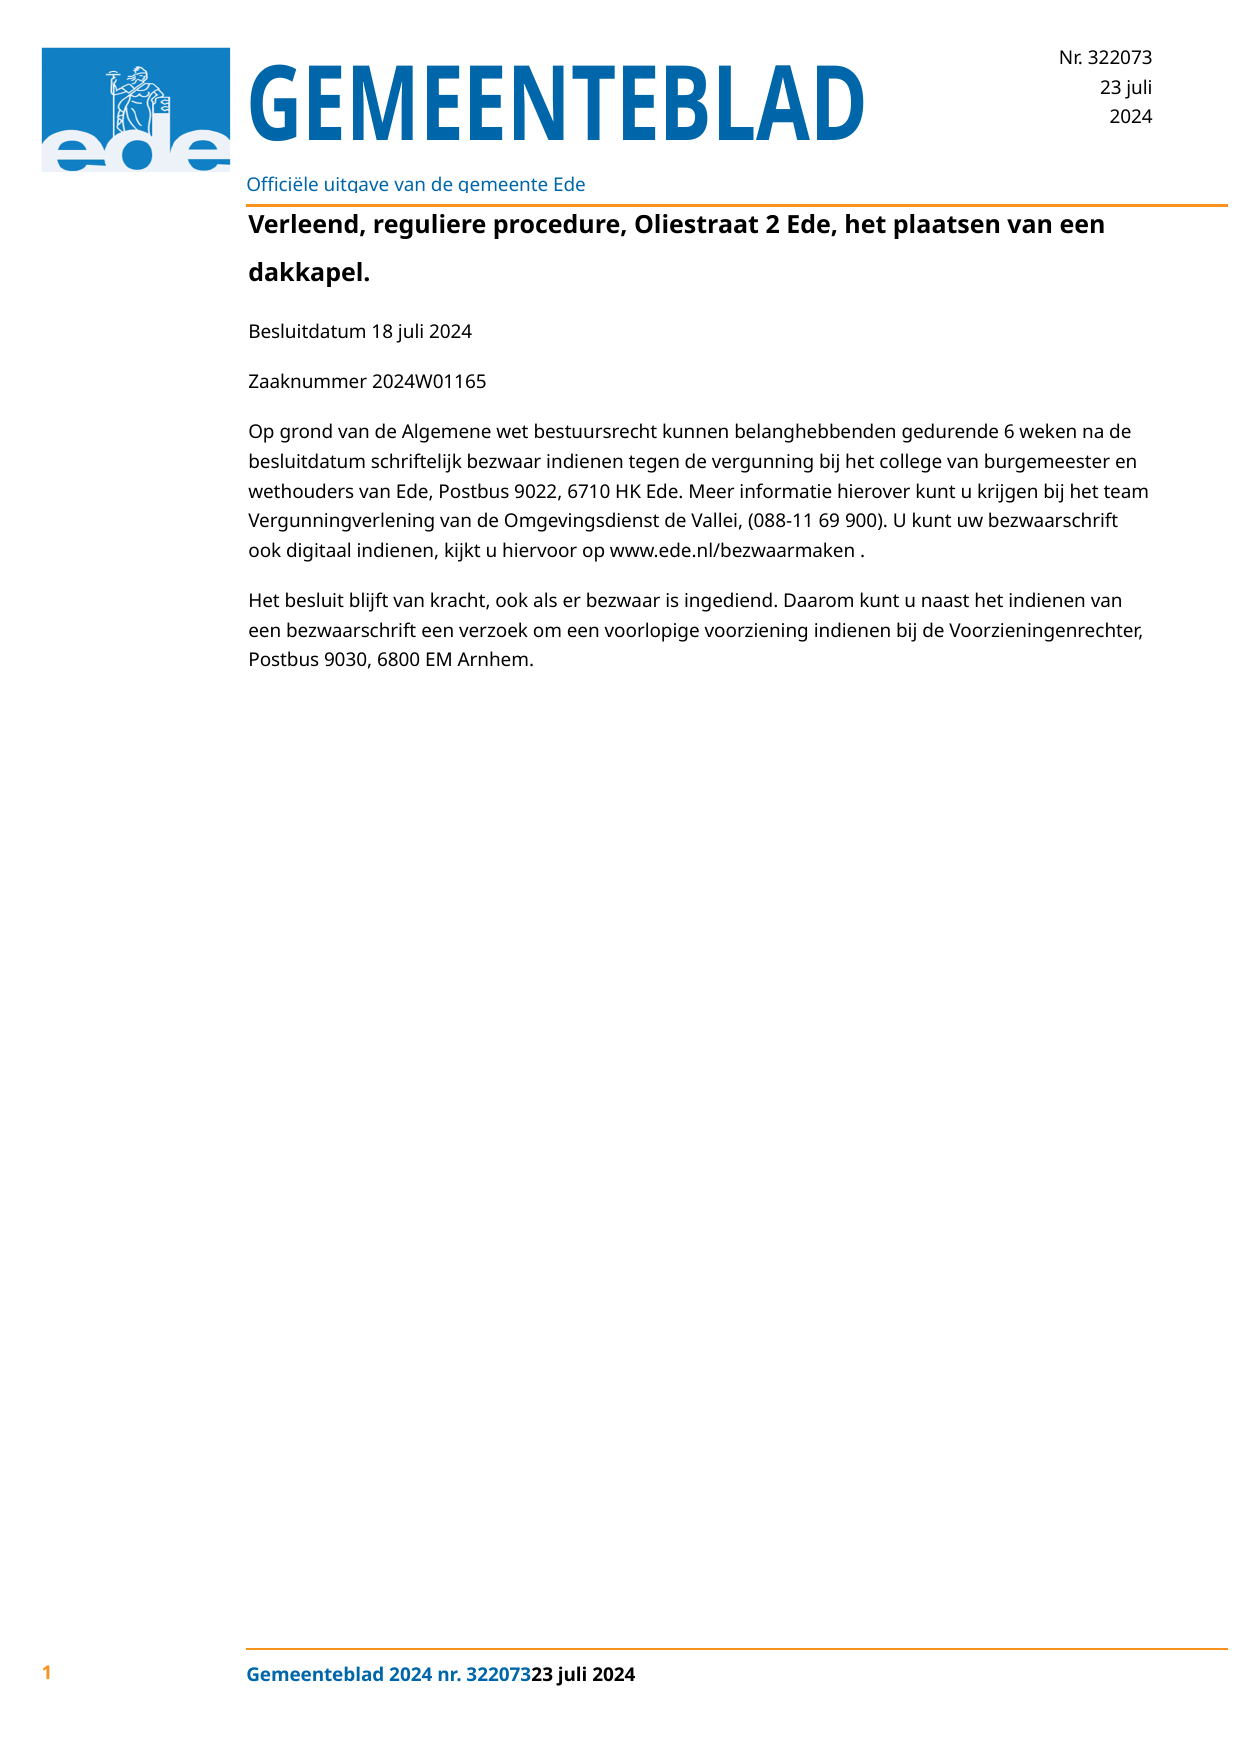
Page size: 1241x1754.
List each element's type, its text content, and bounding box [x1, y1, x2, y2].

text Besluitdatum 18 juli 2024 [248, 318, 1152, 344]
text Verleend, reguliere procedure, Oliestraat 2 Ede, het plaatsen van een dakkapel. [248, 207, 1152, 288]
text Het besluit blijft van kracht, ook als er bezwaar is ingediend. Daarom kunt u naast het indienen van een bezwaarschrift een verzoek om een voorlopige voorziening indienen bij de Voorzieningenrechter, Postbus 9030, 6800 EM Arnhem. [248, 587, 1152, 672]
text Op grond van de Algemene wet bestuursrecht kunnen belanghebbenden gedurende 6 weken na de besluitdatum schriftelijk bezwaar indienen tegen de vergunning bij het college van burgemeester en wethouders van Ede, Postbus 9022, 6710 HK Ede. Meer informatie hierover kunt u krijgen bij het team Vergunningverlening van de Omgevingsdienst de Vallei, (088-11 69 900). U kunt uw bezwaarschrift ook digitaal indienen, kijkt u hiervoor op www.ede.nl/bezwaarmaken . [248, 419, 1152, 563]
text Zaaknummer 2024W01165 [248, 368, 1152, 394]
picture [41, 47, 231, 172]
